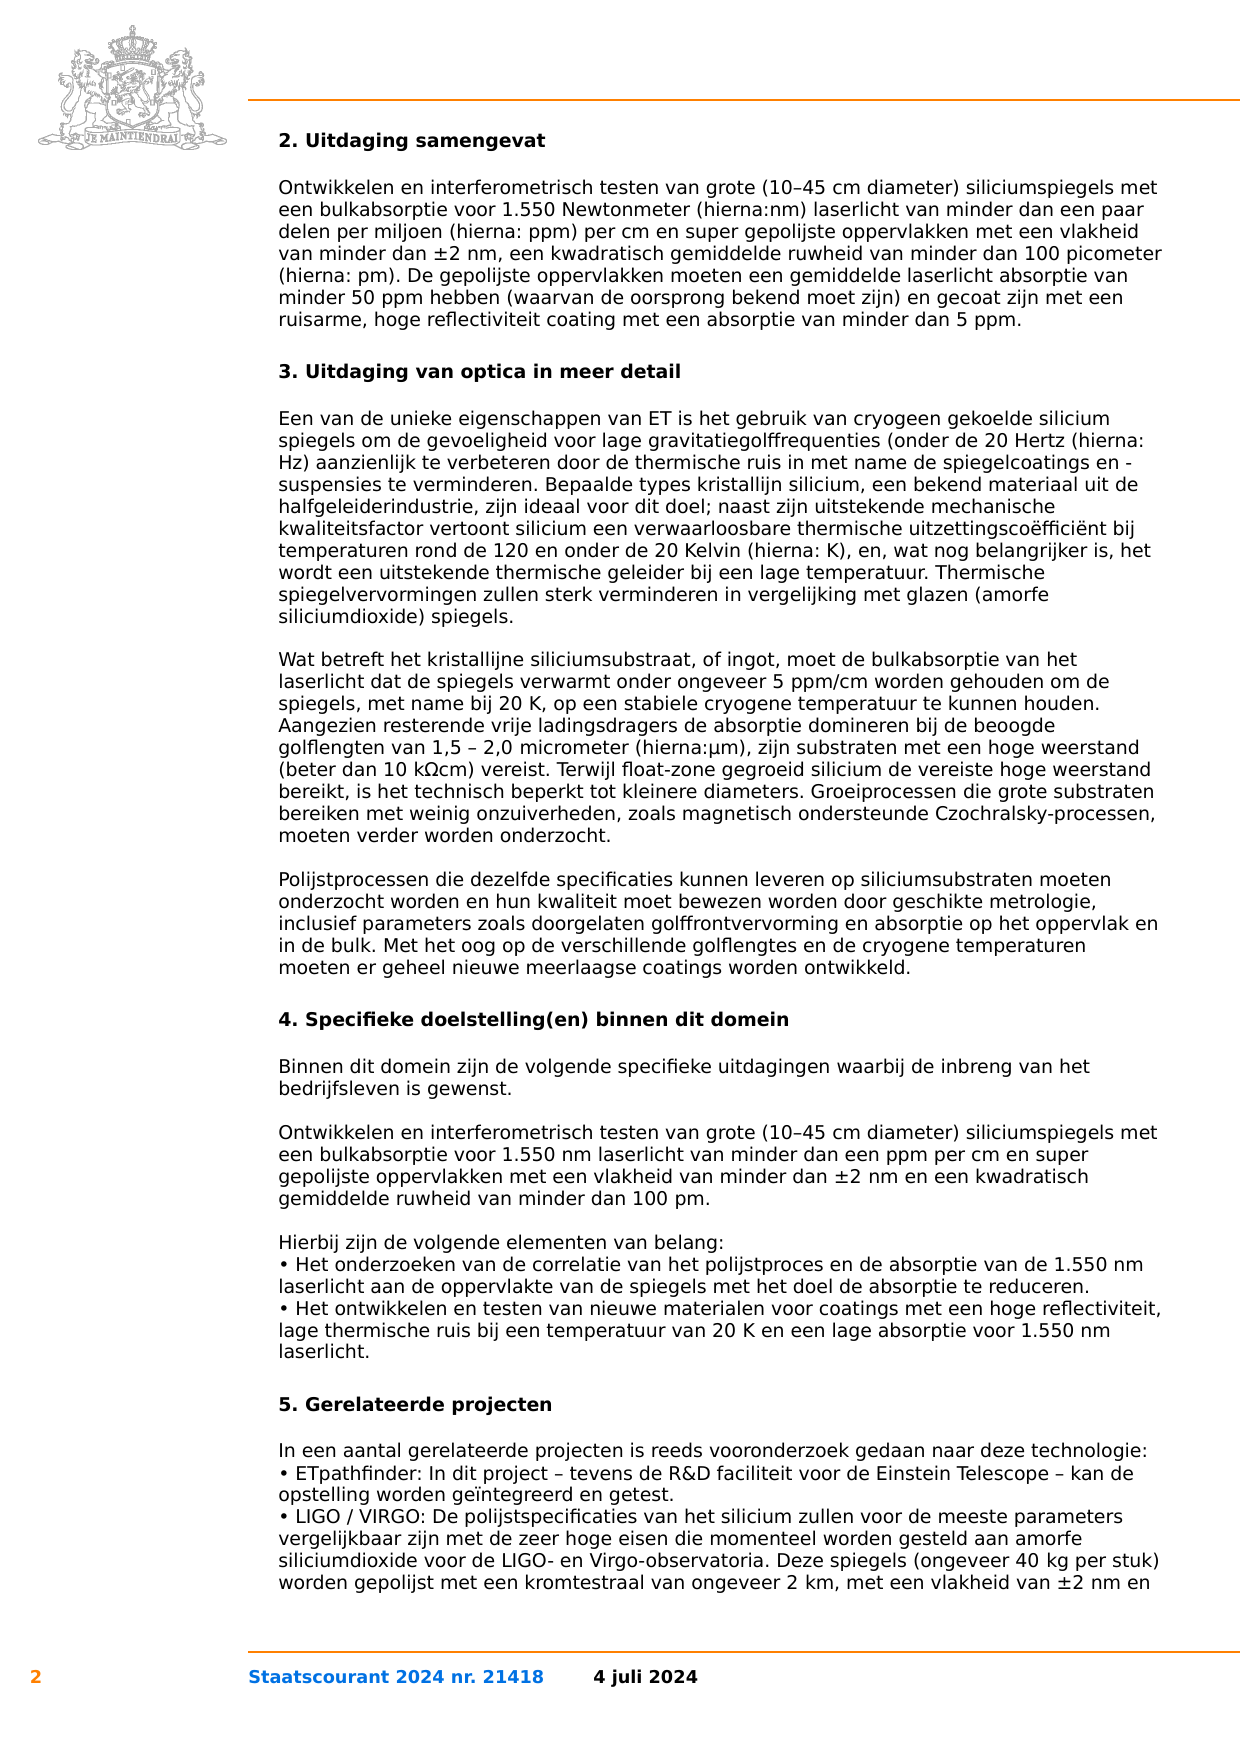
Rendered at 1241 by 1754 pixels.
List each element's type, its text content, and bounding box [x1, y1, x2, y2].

text Een van de unieke eigenschappen van ET is het gebruik van cryogeen gekoelde silicium spiegels om de gevoeligheid voor lage gravitatiegolffrequenties (onder de 20 Hertz (hierna: Hz) aanzienlijk te verbeteren door de thermische ruis in met name de spiegelcoatings en -suspensies te verminderen. Bepaalde types kristallijn silicium, een bekend materiaal uit de halfgeleiderindustrie, zijn ideaal voor dit doel; naast zijn uitstekende mechanische kwaliteitsfactor vertoont silicium een verwaarloosbare thermische uitzettingscoëfficiënt bij temperaturen rond de 120 en onder de 20 Kelvin (hierna: K), en, wat nog belangrijker is, het wordt een uitstekende thermische geleider bij een lage temperatuur. Thermische spiegelvervormingen zullen sterk verminderen in vergelijking met glazen (amorfe siliciumdioxide) spiegels. [278, 408, 1163, 627]
picture [38, 25, 227, 150]
subtitle 4. Specifieke doelstelling(en) binnen dit domein [278, 1009, 1163, 1031]
text • ETpathfinder: In dit project – tevens de R&D faciliteit voor de Einstein Telescope – kan de opstelling worden geïntegreerd en getest. [278, 1462, 1163, 1506]
text Ontwikkelen en interferometrisch testen van grote (10–45 cm diameter) siliciumspiegels met een bulkabsorptie voor 1.550 nm laserlicht van minder dan een ppm per cm en super gepolijste oppervlakken met een vlakheid van minder dan ±2 nm en een kwadratisch gemiddelde ruwheid van minder dan 100 pm. [278, 1122, 1163, 1210]
text Ontwikkelen en interferometrisch testen van grote (10–45 cm diameter) siliciumspiegels met een bulkabsorptie voor 1.550 Newtonmeter (hierna:nm) laserlicht van minder dan een paar delen per miljoen (hierna: ppm) per cm en super gepolijste oppervlakken met een vlakheid van minder dan ±2 nm, een kwadratisch gemiddelde ruwheid van minder dan 100 picometer (hierna: pm). De gepolijste oppervlakken moeten een gemiddelde laserlicht absorptie van minder 50 ppm hebben (waarvan de oorsprong bekend moet zijn) en gecoat zijn met een ruisarme, hoge reflectiviteit coating met een absorptie van minder dan 5 ppm. [278, 177, 1163, 331]
subtitle 3. Uitdaging van optica in meer detail [278, 361, 1163, 383]
subtitle 5. Gerelateerde projecten [278, 1393, 1163, 1415]
text • Het onderzoeken van de correlatie van het polijstproces en de absorptie van de 1.550 nm laserlicht aan de oppervlakte van de spiegels met het doel de absorptie te reduceren. [278, 1253, 1163, 1297]
text • Het ontwikkelen en testen van nieuwe materialen voor coatings met een hoge reflectiviteit, lage thermische ruis bij een temperatuur van 20 K en een lage absorptie voor 1.550 nm laserlicht. [278, 1297, 1163, 1363]
subtitle 2. Uitdaging samengevat [278, 130, 1163, 152]
text Polijstprocessen die dezelfde specificaties kunnen leveren op siliciumsubstraten moeten onderzocht worden en hun kwaliteit moet bewezen worden door geschikte metrologie, inclusief parameters zoals doorgelaten golffrontvervorming en absorptie op het oppervlak en in de bulk. Met het oog op de verschillende golflengtes en de cryogene temperaturen moeten er geheel nieuwe meerlaagse coatings worden ontwikkeld. [278, 869, 1163, 979]
text Binnen dit domein zijn de volgende specifieke uitdagingen waarbij de inbreng van het bedrijfsleven is gewenst. [278, 1056, 1163, 1100]
text Hierbij zijn de volgende elementen van belang: [278, 1232, 1163, 1253]
text Wat betreft het kristallijne siliciumsubstraat, of ingot, moet de bulkabsorptie van het laserlicht dat de spiegels verwarmt onder ongeveer 5 ppm/cm worden gehouden om de spiegels, met name bij 20 K, op een stabiele cryogene temperatuur te kunnen houden. Aangezien resterende vrije ladingsdragers de absorptie domineren bij de beoogde golflengten van 1,5 – 2,0 micrometer (hierna:µm), zijn substraten met een hoge weerstand (beter dan 10 kΩcm) vereist. Terwijl float-zone gegroeid silicium de vereiste hoge weerstand bereikt, is het technisch beperkt tot kleinere diameters. Groeiprocessen die grote substraten bereiken met weinig onzuiverheden, zoals magnetisch ondersteunde Czochralsky-processen, moeten verder worden onderzocht. [278, 649, 1163, 847]
text In een aantal gerelateerde projecten is reeds vooronderzoek gedaan naar deze technologie: [278, 1440, 1163, 1462]
text • LIGO / VIRGO: De polijstspecificaties van het silicium zullen voor de meeste parameters vergelijkbaar zijn met de zeer hoge eisen die momenteel worden gesteld aan amorfe siliciumdioxide voor de LIGO- en Virgo-observatoria. Deze spiegels (ongeveer 40 kg per stuk) worden gepolijst met een kromtestraal van ongeveer 2 km, met een vlakheid van ±2 nm en [278, 1506, 1163, 1594]
